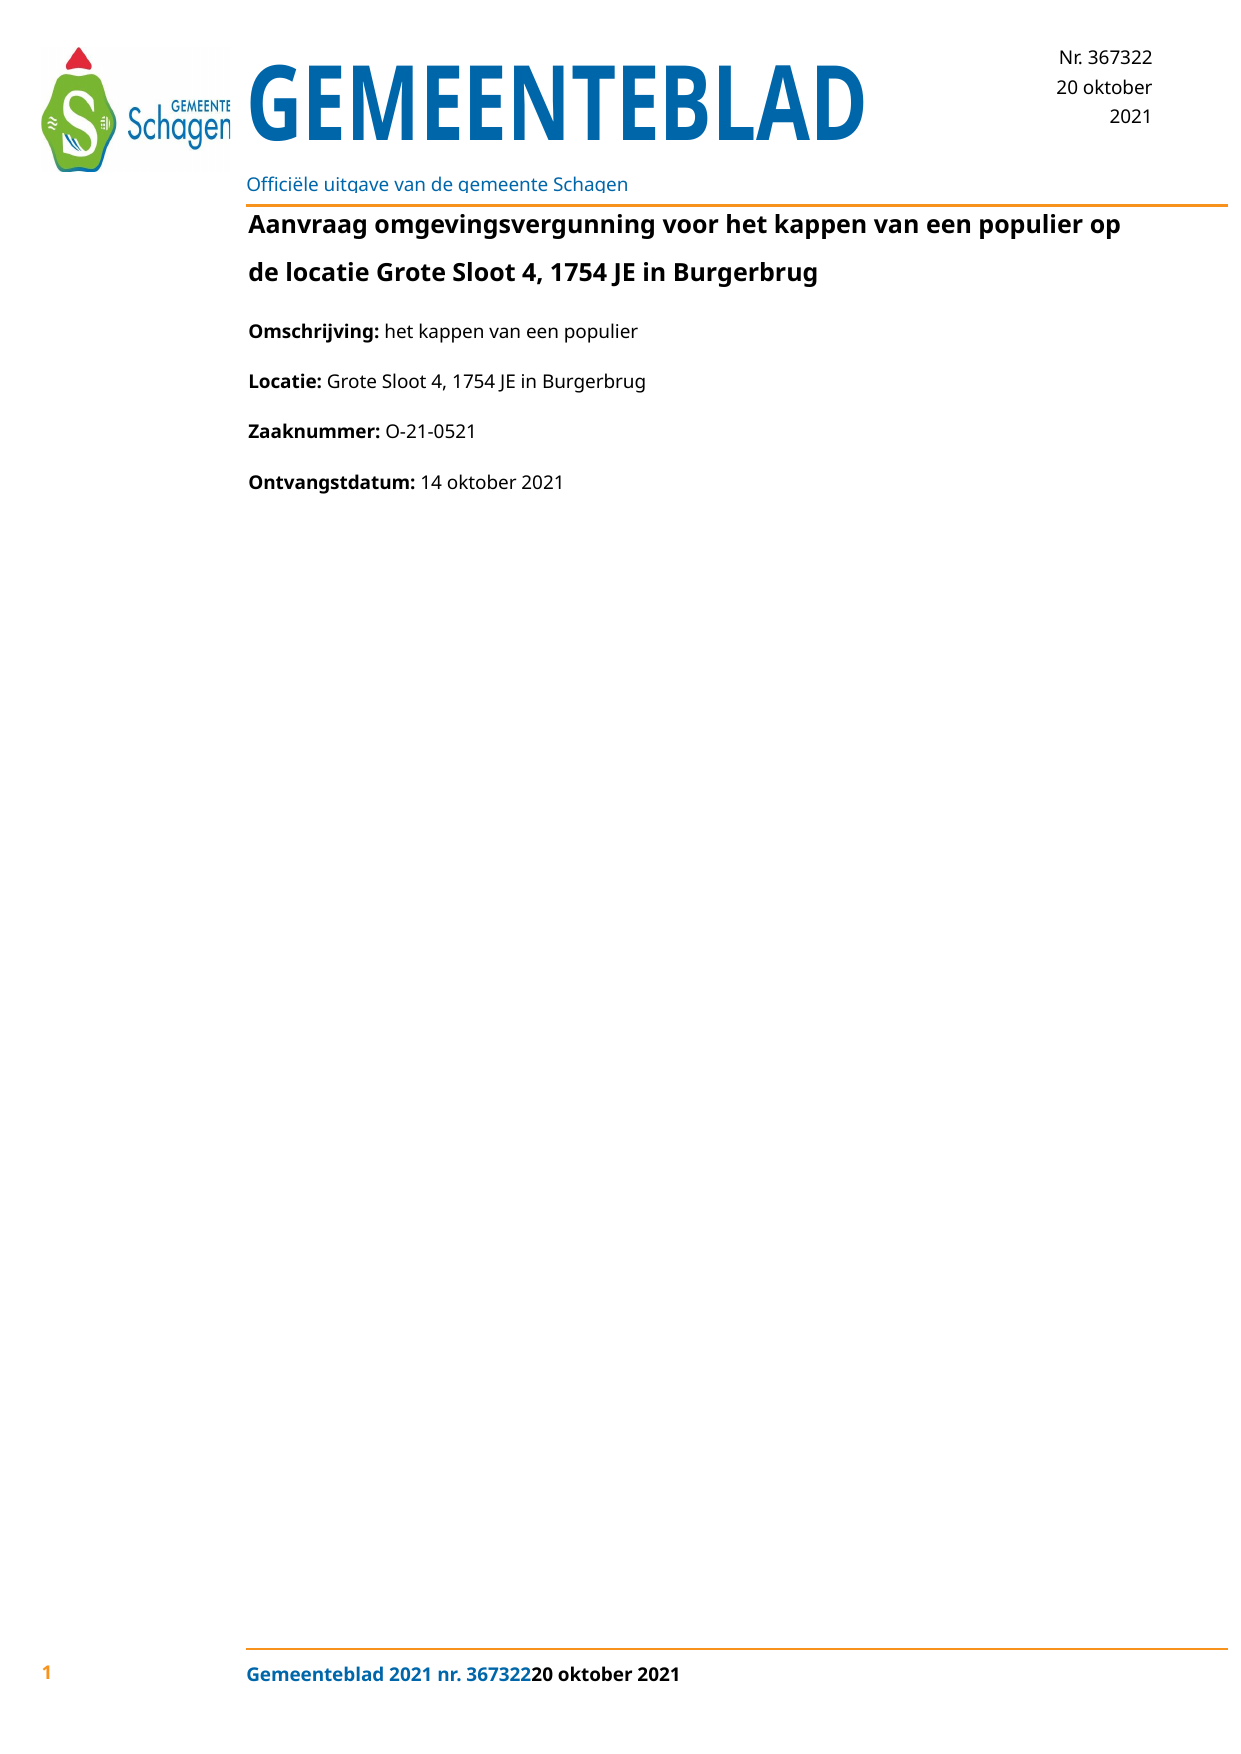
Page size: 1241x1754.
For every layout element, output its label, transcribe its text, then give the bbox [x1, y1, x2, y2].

text Zaaknummer: O-21-0521 [248, 419, 1152, 444]
picture [41, 47, 231, 172]
text Omschrijving: het kappen van een populier [248, 318, 1152, 344]
text Aanvraag omgevingsvergunning voor het kappen van een populier op de locatie Grote Sloot 4, 1754 JE in Burgerbrug [248, 207, 1152, 288]
text Locatie: Grote Sloot 4, 1754 JE in Burgerbrug [248, 368, 1152, 394]
text Ontvangstdatum: 14 oktober 2021 [248, 469, 1152, 495]
